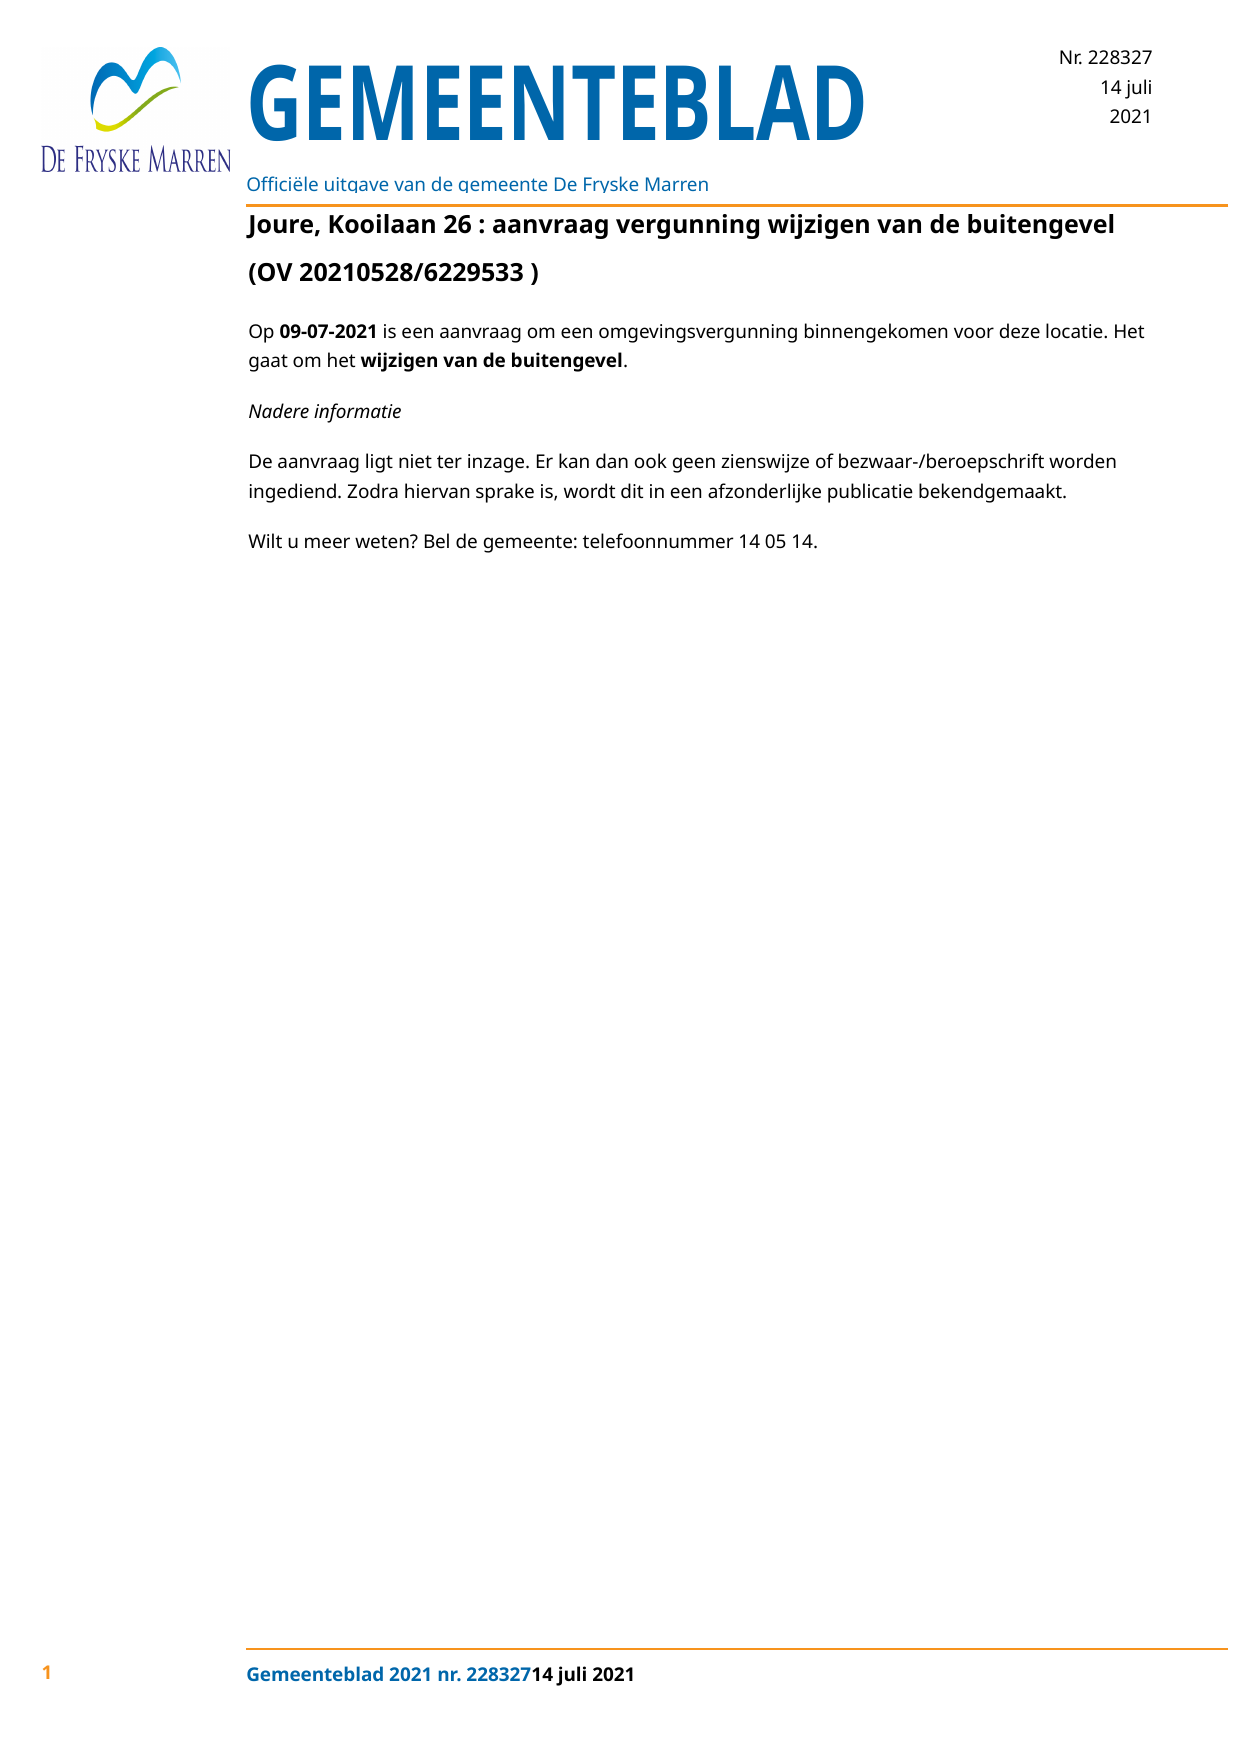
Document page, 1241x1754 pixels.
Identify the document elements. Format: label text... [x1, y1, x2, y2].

text Op 09-07-2021 is een aanvraag om een omgevingsvergunning binnengekomen voor deze locatie. Het gaat om het wijzigen van de buitengevel. [248, 318, 1152, 373]
text De aanvraag ligt niet ter inzage. Er kan dan ook geen zienswijze of bezwaar-/beroepschrift worden ingediend. Zodra hiervan sprake is, wordt dit in een afzonderlijke publicatie bekendgemaakt. [248, 448, 1152, 504]
picture [41, 47, 231, 172]
text Wilt u meer weten? Bel de gemeente: telefoonnummer 14 05 14. [248, 528, 1152, 554]
text Nadere informatie [248, 398, 1152, 424]
text Joure, Kooilaan 26 : aanvraag vergunning wijzigen van de buitengevel (OV 20210528/6229533 ) [248, 207, 1152, 288]
